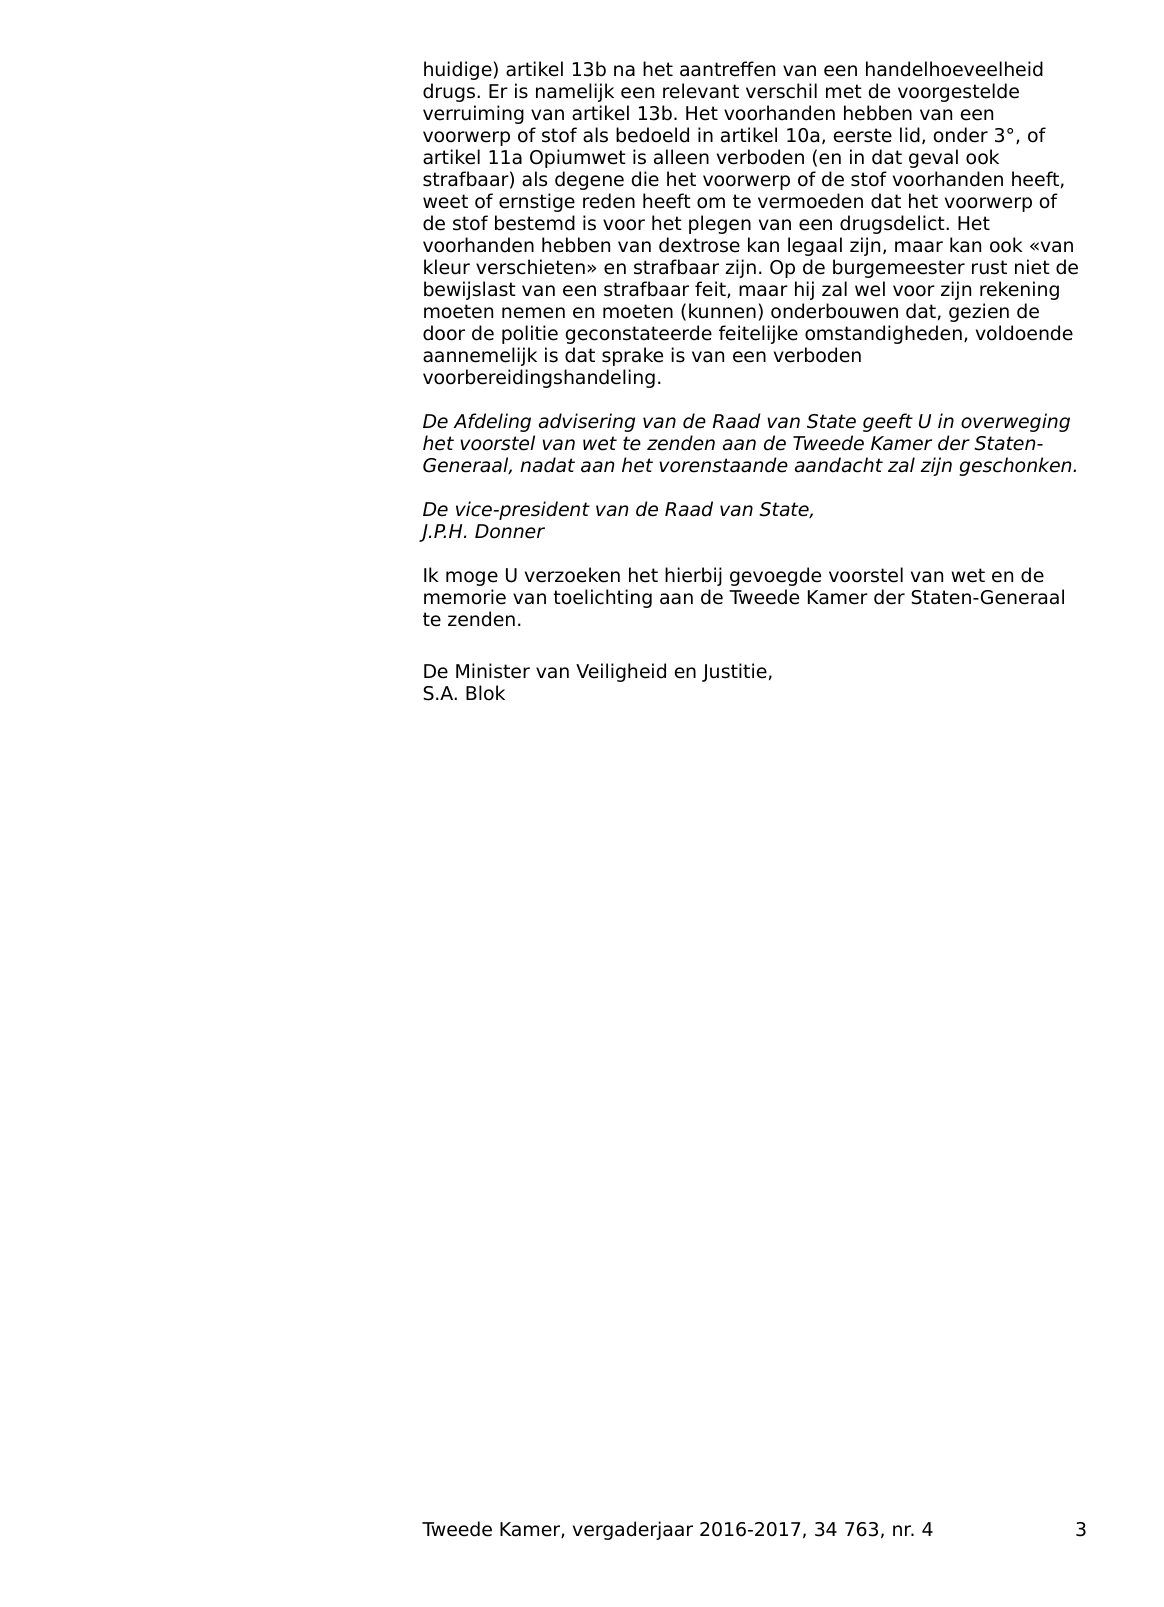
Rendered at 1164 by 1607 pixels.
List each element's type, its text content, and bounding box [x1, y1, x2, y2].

text De vice-president van de Raad van State, [422, 499, 1087, 521]
text Ik moge U verzoeken het hierbij gevoegde voorstel van wet en de memorie van toelichting aan de Tweede Kamer der Staten-Generaal te zenden. [422, 565, 1087, 631]
text huidige) artikel 13b na het aantreffen van een handelhoeveelheid drugs. Er is namelijk een relevant verschil met de voorgestelde verruiming van artikel 13b. Het voorhanden hebben van een voorwerp of stof als bedoeld in artikel 10a, eerste lid, onder 3°, of artikel 11a Opiumwet is alleen verboden (en in dat geval ook strafbaar) als degene die het voorwerp of de stof voorhanden heeft, weet of ernstige reden heeft om te vermoeden dat het voorwerp of de stof bestemd is voor het plegen van een drugsdelict. Het voorhanden hebben van dextrose kan legaal zijn, maar kan ook «van kleur verschieten» en strafbaar zijn. Op de burgemeester rust niet de bewijslast van een strafbaar feit, maar hij zal wel voor zijn rekening moeten nemen en moeten (kunnen) onderbouwen dat, gezien de door de politie geconstateerde feitelijke omstandigheden, voldoende aannemelijk is dat sprake is van een verboden voorbereidingshandeling. [422, 59, 1087, 389]
text J.P.H. Donner [422, 521, 1087, 543]
text De Afdeling advisering van de Raad van State geeft U in overweging het voorstel van wet te zenden aan de Tweede Kamer der Staten-Generaal, nadat aan het vorenstaande aandacht zal zijn geschonken. [422, 411, 1087, 477]
text De Minister van Veiligheid en Justitie, S.A. Blok [422, 661, 1087, 705]
